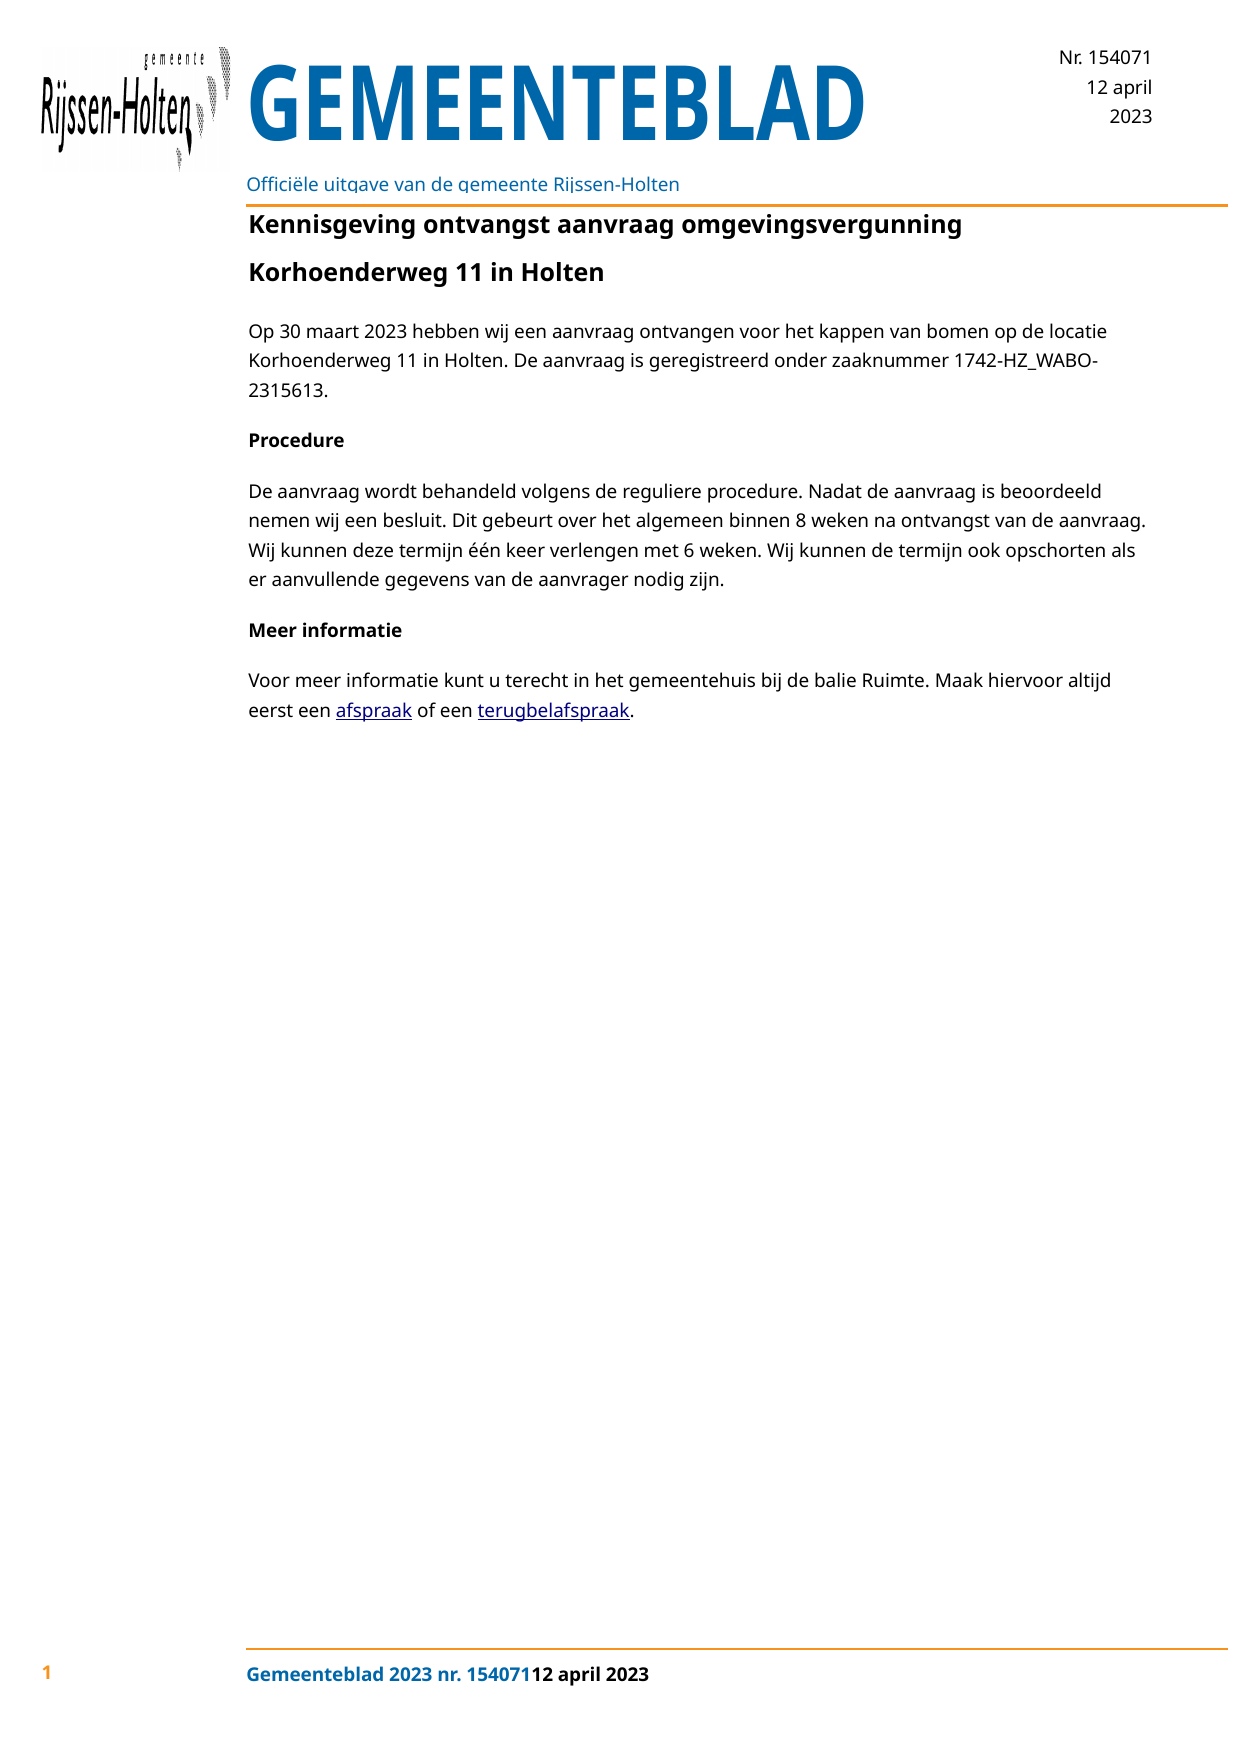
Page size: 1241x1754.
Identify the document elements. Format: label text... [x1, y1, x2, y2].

text Kennisgeving ontvangst aanvraag omgevingsvergunning Korhoenderweg 11 in Holten [248, 207, 1152, 288]
text Voor meer informatie kunt u terecht in het gemeentehuis bij de balie Ruimte. Maak hiervoor altijd eerst een afspraak of een terugbelafspraak. [248, 667, 1152, 723]
text Op 30 maart 2023 hebben wij een aanvraag ontvangen voor het kappen van bomen op de locatie Korhoenderweg 11 in Holten. De aanvraag is geregistreerd onder zaaknummer 1742-HZ_WABO-2315613. [248, 318, 1152, 403]
text Procedure [248, 427, 1152, 453]
picture [41, 47, 231, 172]
text De aanvraag wordt behandeld volgens de reguliere procedure. Nadat de aanvraag is beoordeeld nemen wij een besluit. Dit gebeurt over het algemeen binnen 8 weken na ontvangst van de aanvraag. Wij kunnen deze termijn één keer verlengen met 6 weken. Wij kunnen de termijn ook opschorten als er aanvullende gegevens van de aanvrager nodig zijn. [248, 478, 1152, 592]
text Meer informatie [248, 617, 1152, 643]
